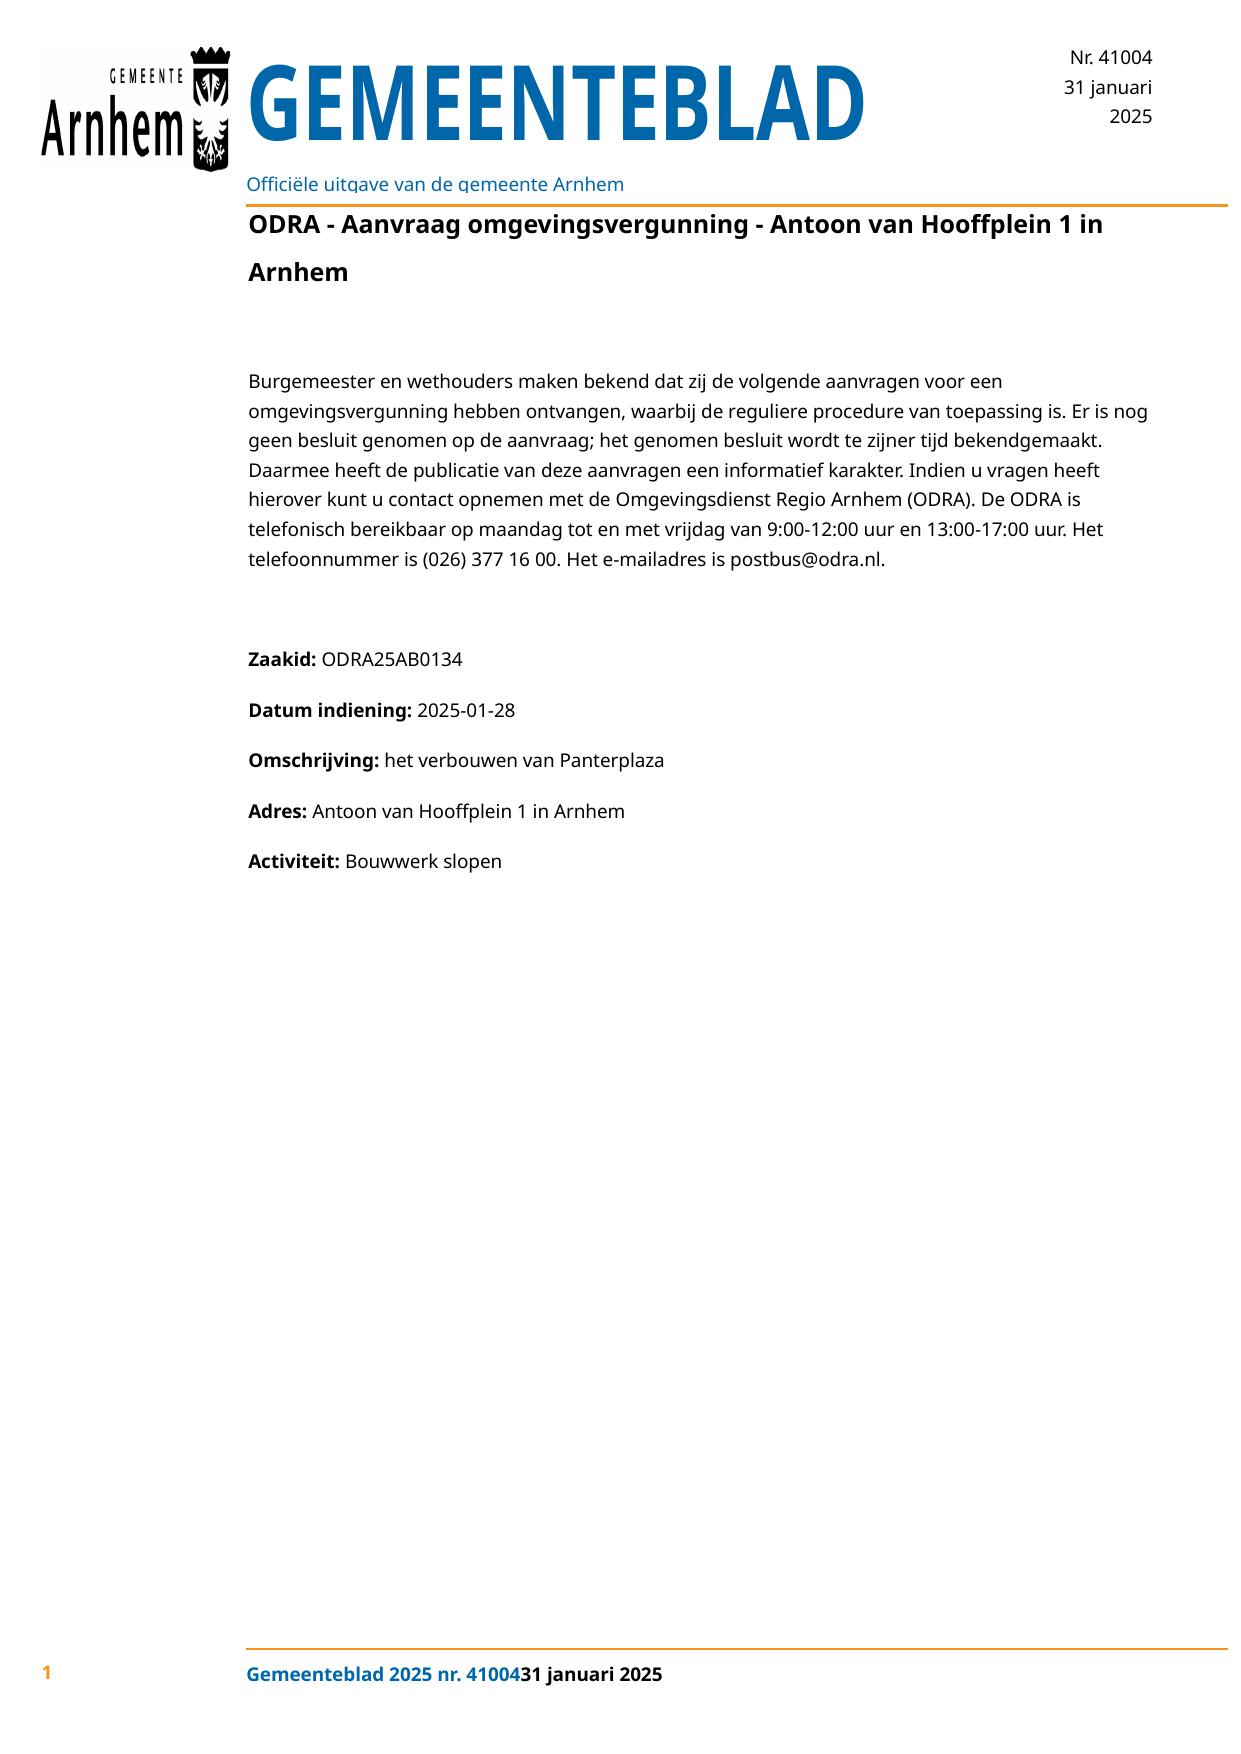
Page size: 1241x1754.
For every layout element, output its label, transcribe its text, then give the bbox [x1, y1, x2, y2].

picture [41, 47, 231, 172]
text Zaakid: ODRA25AB0134 [248, 647, 1152, 672]
text Adres: Antoon van Hooffplein 1 in Arnhem [248, 798, 1152, 824]
text Omschrijving: het verbouwen van Panterplaza [248, 747, 1152, 773]
text Activiteit: Bouwwerk slopen [248, 848, 1152, 874]
text ODRA - Aanvraag omgevingsvergunning - Antoon van Hooffplein 1 in Arnhem [248, 207, 1152, 288]
text Datum indiening: 2025-01-28 [248, 697, 1152, 723]
text Burgemeester en wethouders maken bekend dat zij de volgende aanvragen voor een omgevingsvergunning hebben ontvangen, waarbij de reguliere procedure van toepassing is. Er is nog geen besluit genomen op de aanvraag; het genomen besluit wordt te zijner tijd bekendgemaakt. Daarmee heeft de publicatie van deze aanvragen een informatief karakter. Indien u vragen heeft hierover kunt u contact opnemen met de Omgevingsdienst Regio Arnhem (ODRA). De ODRA is telefonisch bereikbaar op maandag tot en met vrijdag van 9:00-12:00 uur en 13:00-17:00 uur. Het telefoonnummer is (026) 377 16 00. Het e-mailadres is postbus@odra.nl. [248, 368, 1152, 572]
